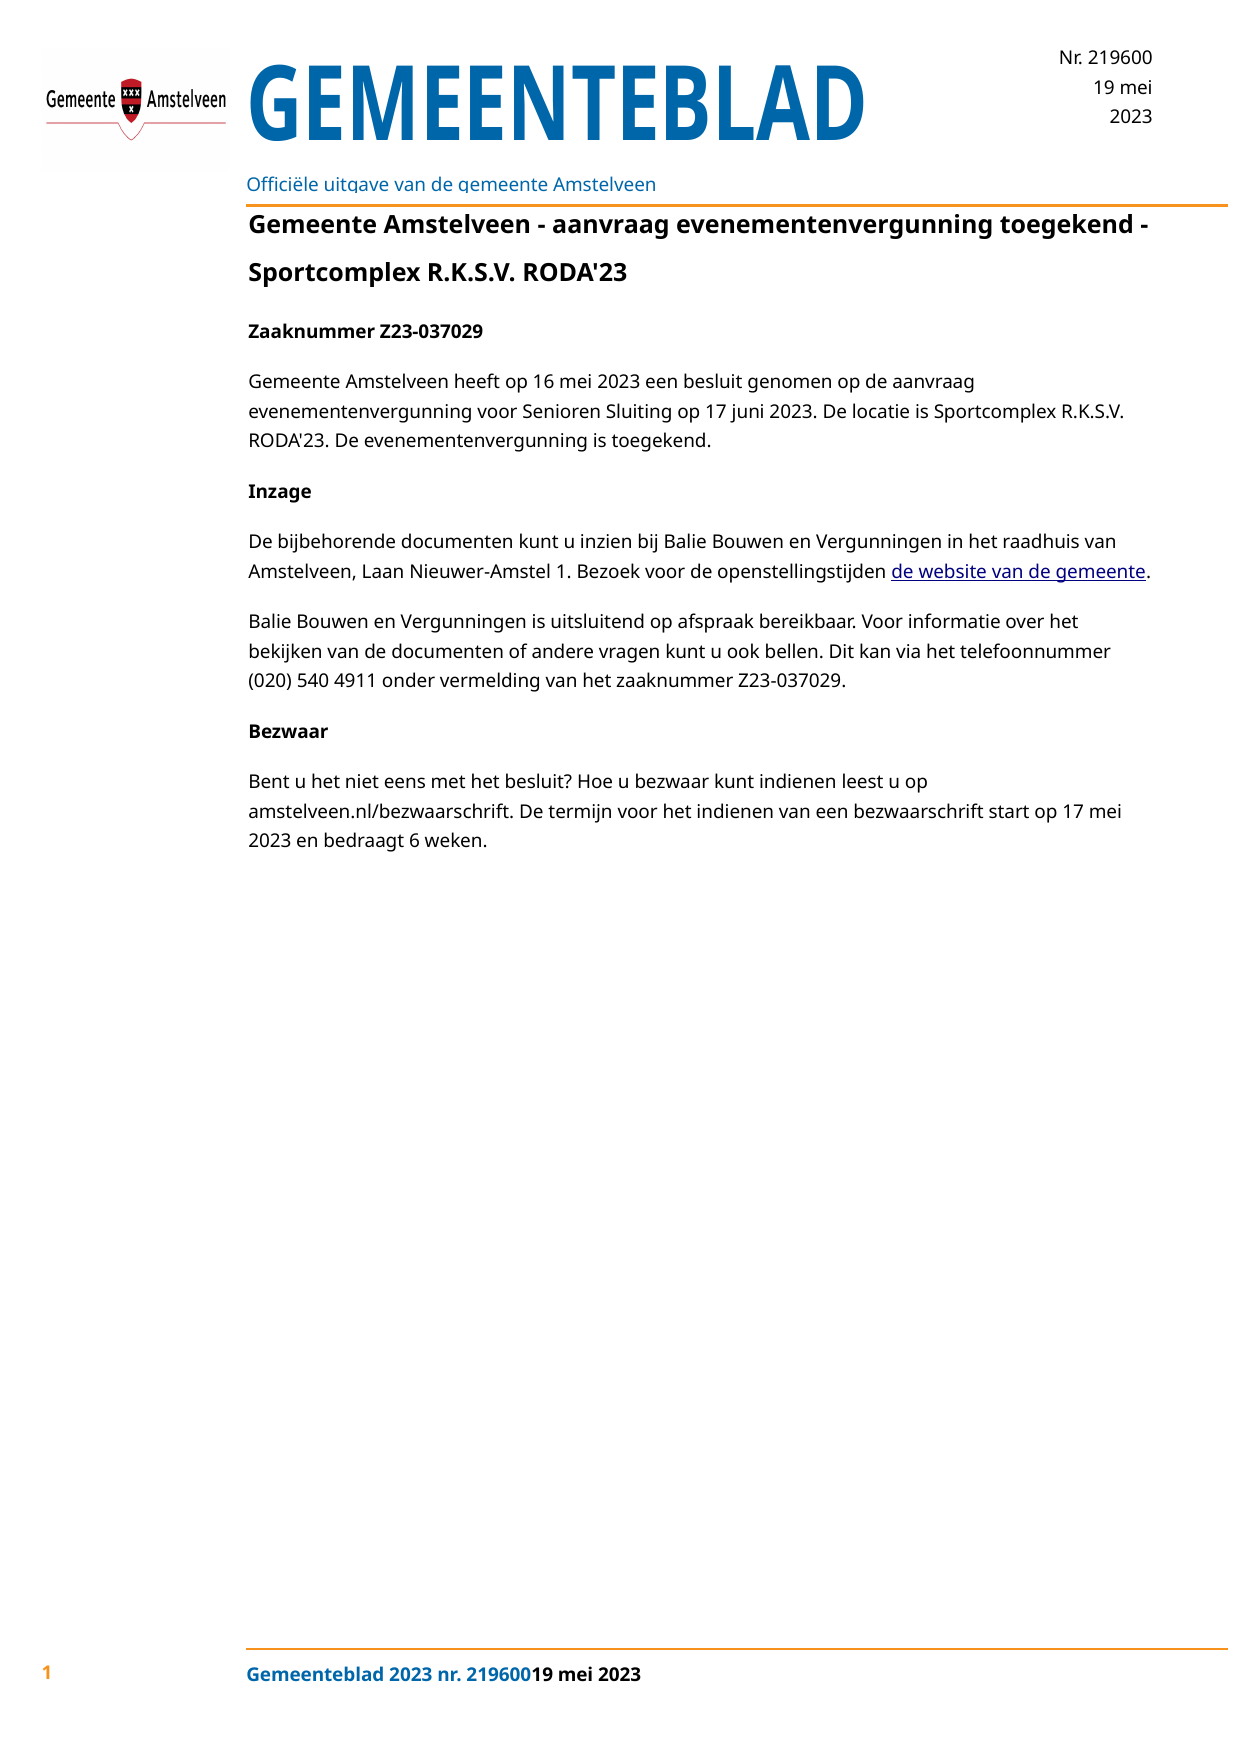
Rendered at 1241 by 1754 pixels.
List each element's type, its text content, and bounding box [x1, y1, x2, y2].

text Bezwaar [248, 718, 1152, 744]
text Gemeente Amstelveen - aanvraag evenementenvergunning toegekend - Sportcomplex R.K.S.V. RODA'23 [248, 207, 1152, 288]
text Inzage [248, 478, 1152, 504]
text Zaaknummer Z23-037029 [248, 318, 1152, 344]
picture [41, 47, 231, 172]
text Balie Bouwen en Vergunningen is uitsluitend op afspraak bereikbaar. Voor informatie over het bekijken van de documenten of andere vragen kunt u ook bellen. Dit kan via het telefoonnummer (020) 540 4911 onder vermelding van het zaaknummer Z23-037029. [248, 608, 1152, 693]
text Gemeente Amstelveen heeft op 16 mei 2023 een besluit genomen op de aanvraag evenementenvergunning voor Senioren Sluiting op 17 juni 2023. De locatie is Sportcomplex R.K.S.V. RODA'23. De evenementenvergunning is toegekend. [248, 368, 1152, 453]
text De bijbehorende documenten kunt u inzien bij Balie Bouwen en Vergunningen in het raadhuis van Amstelveen, Laan Nieuwer-Amstel 1. Bezoek voor de openstellingstijden de website van de gemeente. [248, 528, 1152, 584]
text Bent u het niet eens met het besluit? Hoe u bezwaar kunt indienen leest u op amstelveen.nl/bezwaarschrift. De termijn voor het indienen van een bezwaarschrift start op 17 mei 2023 en bedraagt 6 weken. [248, 768, 1152, 853]
